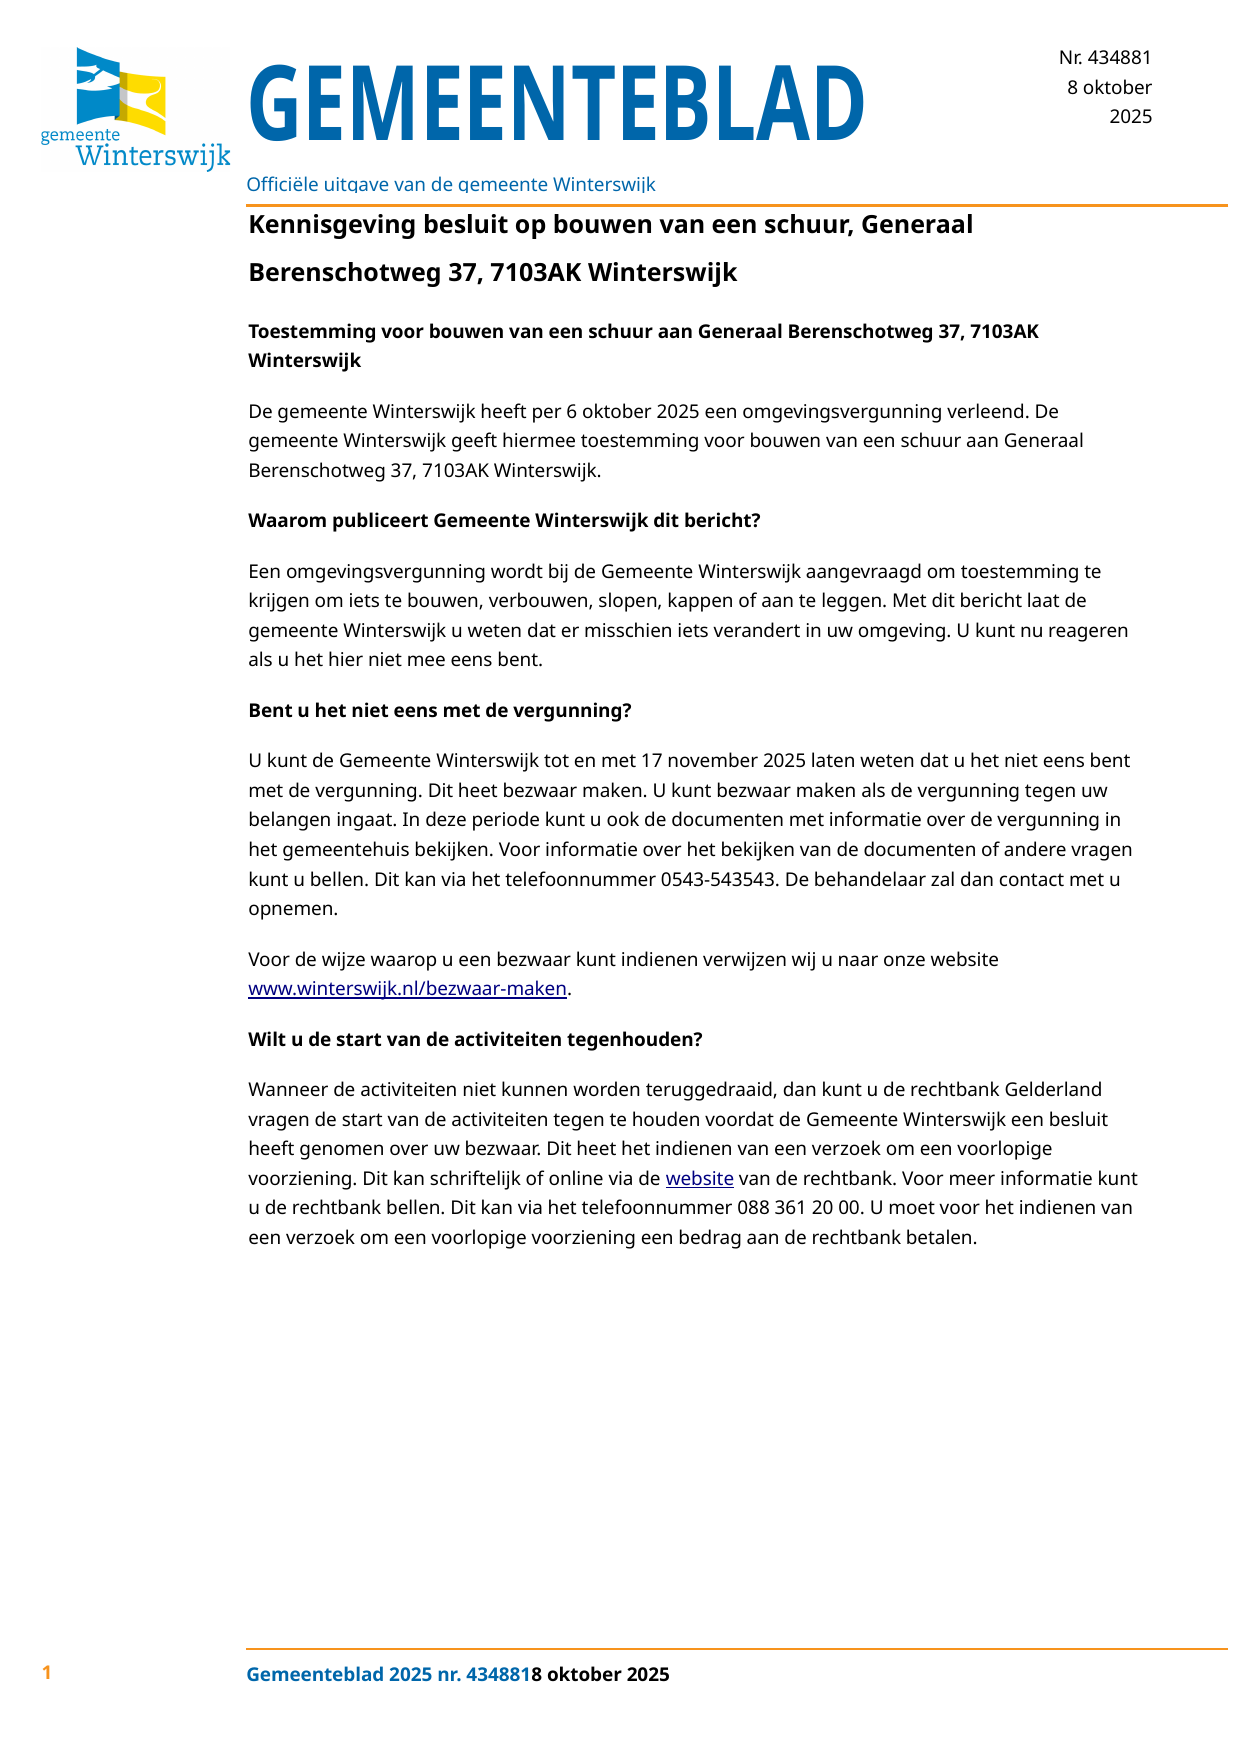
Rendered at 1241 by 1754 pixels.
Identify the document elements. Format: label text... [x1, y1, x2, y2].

text Waarom publiceert Gemeente Winterswijk dit bericht? [248, 507, 1152, 533]
picture [41, 47, 231, 172]
text Voor de wijze waarop u een bezwaar kunt indienen verwijzen wij u naar onze website www.winterswijk.nl/bezwaar-maken. [248, 946, 1152, 1001]
picture [225, 153, 231, 162]
text Bent u het niet eens met de vergunning? [248, 697, 1152, 723]
text Wanneer de activiteiten niet kunnen worden teruggedraaid, dan kunt u de rechtbank Gelderland vragen de start van de activiteiten tegen te houden voordat de Gemeente Winterswijk een besluit heeft genomen over uw bezwaar. Dit heet het indienen van een verzoek om een voorlopige voorziening. Dit kan schriftelijk of online via de website van de rechtbank. Voor meer informatie kunt u de rechtbank bellen. Dit kan via het telefoonnummer 088 361 20 00. U moet voor het indienen van een verzoek om een voorlopige voorziening een bedrag aan de rechtbank betalen. [248, 1076, 1152, 1250]
text Wilt u de start van de activiteiten tegenhouden? [248, 1026, 1152, 1052]
text Kennisgeving besluit op bouwen van een schuur, Generaal Berenschotweg 37, 7103AK Winterswijk [248, 207, 1152, 288]
text Toestemming voor bouwen van een schuur aan Generaal Berenschotweg 37, 7103AK Winterswijk [248, 318, 1152, 373]
text Een omgevingsvergunning wordt bij de Gemeente Winterswijk aangevraagd om toestemming te krijgen om iets te bouwen, verbouwen, slopen, kappen of aan te leggen. Met dit bericht laat de gemeente Winterswijk u weten dat er misschien iets verandert in uw omgeving. U kunt nu reageren als u het hier niet mee eens bent. [248, 558, 1152, 672]
text U kunt de Gemeente Winterswijk tot en met 17 november 2025 laten weten dat u het niet eens bent met de vergunning. Dit heet bezwaar maken. U kunt bezwaar maken als de vergunning tegen uw belangen ingaat. In deze periode kunt u ook de documenten met informatie over de vergunning in het gemeentehuis bekijken. Voor informatie over het bekijken van de documenten of andere vragen kunt u bellen. Dit kan via het telefoonnummer 0543-543543. De behandelaar zal dan contact met u opnemen. [248, 747, 1152, 921]
text De gemeente Winterswijk heeft per 6 oktober 2025 een omgevingsvergunning verleend. De gemeente Winterswijk geeft hiermee toestemming voor bouwen van een schuur aan Generaal Berenschotweg 37, 7103AK Winterswijk. [248, 398, 1152, 483]
